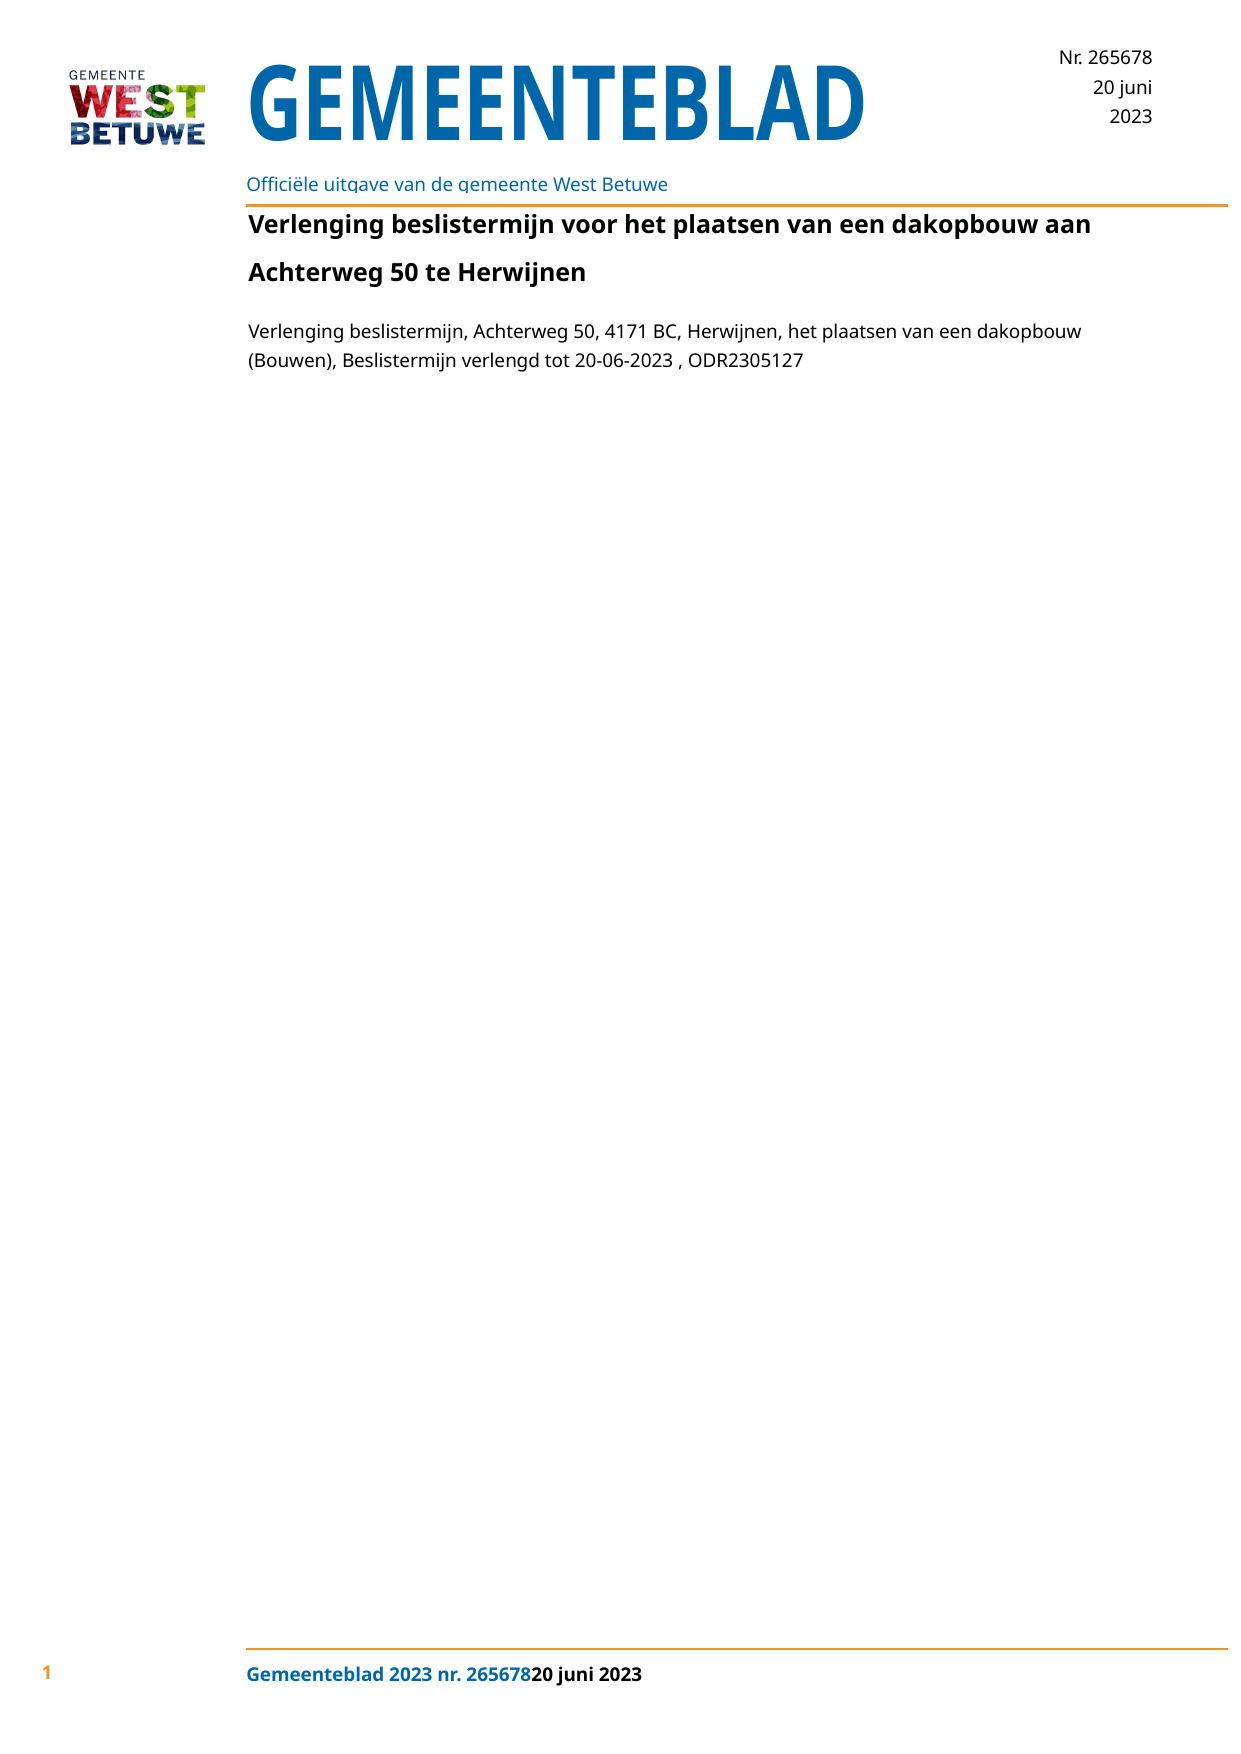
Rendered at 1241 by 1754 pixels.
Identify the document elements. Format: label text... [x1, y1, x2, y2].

text Verlenging beslistermijn voor het plaatsen van een dakopbouw aan Achterweg 50 te Herwijnen [248, 207, 1152, 288]
picture [41, 47, 231, 172]
text Verlenging beslistermijn, Achterweg 50, 4171 BC, Herwijnen, het plaatsen van een dakopbouw (Bouwen), Beslistermijn verlengd tot 20-06-2023 , ODR2305127 [248, 318, 1152, 373]
